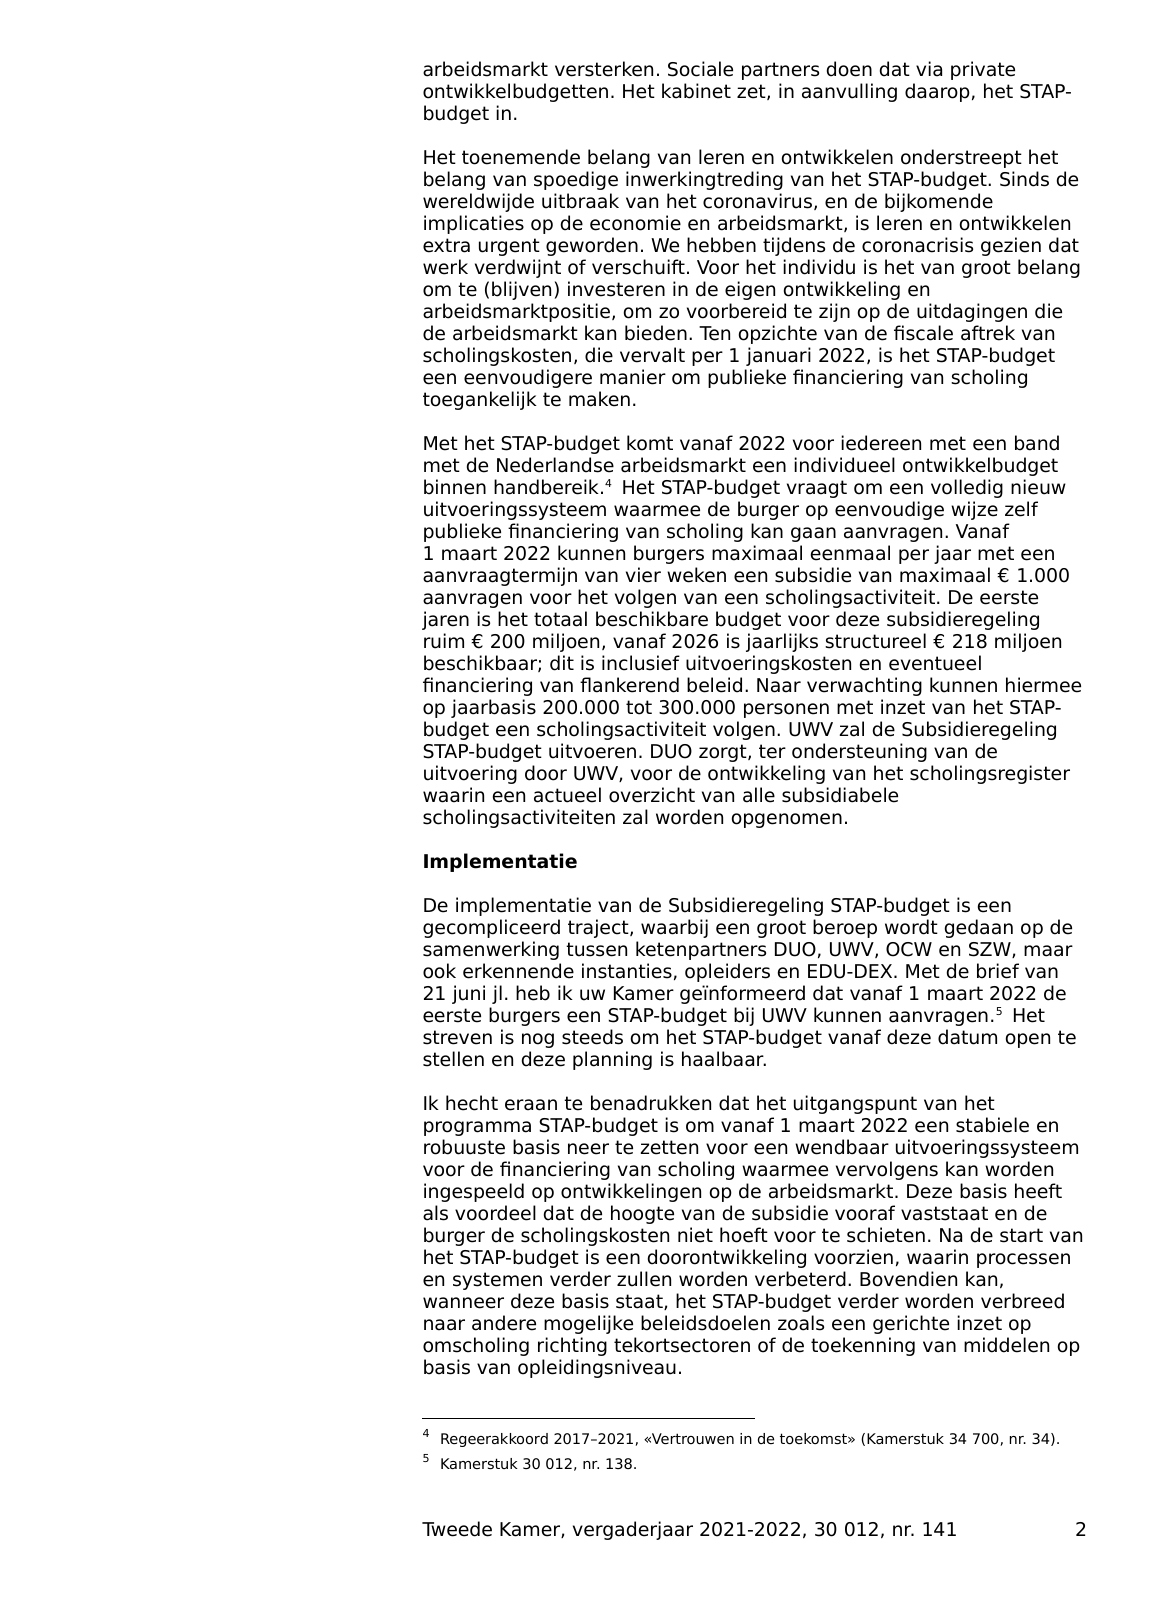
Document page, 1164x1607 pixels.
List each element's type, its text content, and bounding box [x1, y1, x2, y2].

text Ik hecht eraan te benadrukken dat het uitgangspunt van het programma STAP-budget is om vanaf 1 maart 2022 een stabiele en robuuste basis neer te zetten voor een wendbaar uitvoeringssysteem voor de financiering van scholing waarmee vervolgens kan worden ingespeeld op ontwikkelingen op de arbeidsmarkt. Deze basis heeft als voordeel dat de hoogte van de subsidie vooraf vaststaat en de burger de scholingskosten niet hoeft voor te schieten. Na de start van het STAP-budget is een doorontwikkeling voorzien, waarin processen en systemen verder zullen worden verbeterd. Bovendien kan, wanneer deze basis staat, het STAP-budget verder worden verbreed naar andere mogelijke beleidsdoelen zoals een gerichte inzet op omscholing richting tekortsectoren of de toekenning van middelen op basis van opleidingsniveau. [422, 1093, 1087, 1379]
text Regeerakkoord 2017–2021, «Vertrouwen in de toekomst» (Kamerstuk 34 700, nr. 34). [422, 1427, 1087, 1449]
text arbeidsmarkt versterken. Sociale partners doen dat via private ontwikkelbudgetten. Het kabinet zet, in aanvulling daarop, het STAP-budget in. [422, 59, 1087, 125]
text Kamerstuk 30 012, nr. 138. [422, 1452, 1087, 1474]
text Het toenemende belang van leren en ontwikkelen onderstreept het belang van spoedige inwerkingtreding van het STAP-budget. Sinds de wereldwijde uitbraak van het coronavirus, en de bijkomende implicaties op de economie en arbeidsmarkt, is leren en ontwikkelen extra urgent geworden. We hebben tijdens de coronacrisis gezien dat werk verdwijnt of verschuift. Voor het individu is het van groot belang om te (blijven) investeren in de eigen ontwikkeling en arbeidsmarktpositie, om zo voorbereid te zijn op de uitdagingen die de arbeidsmarkt kan bieden. Ten opzichte van de fiscale aftrek van scholingskosten, die vervalt per 1 januari 2022, is het STAP-budget een eenvoudigere manier om publieke financiering van scholing toegankelijk te maken. [422, 147, 1087, 411]
subtitle Implementatie [422, 851, 1087, 873]
text Met het STAP-budget komt vanaf 2022 voor iedereen met een band met de Nederlandse arbeidsmarkt een individueel ontwikkelbudget binnen handbereik. Het STAP-budget vraagt om een volledig nieuw uitvoeringssysteem waarmee de burger op eenvoudige wijze zelf publieke financiering van scholing kan gaan aanvragen. Vanaf 1 maart 2022 kunnen burgers maximaal eenmaal per jaar met een aanvraagtermijn van vier weken een subsidie van maximaal € 1.000 aanvragen voor het volgen van een scholingsactiviteit. De eerste jaren is het totaal beschikbare budget voor deze subsidieregeling ruim € 200 miljoen, vanaf 2026 is jaarlijks structureel € 218 miljoen beschikbaar; dit is inclusief uitvoeringskosten en eventueel financiering van flankerend beleid. Naar verwachting kunnen hiermee op jaarbasis 200.000 tot 300.000 personen met inzet van het STAP-budget een scholingsactiviteit volgen. UWV zal de Subsidieregeling STAP-budget uitvoeren. DUO zorgt, ter ondersteuning van de uitvoering door UWV, voor de ontwikkeling van het scholingsregister waarin een actueel overzicht van alle subsidiabele scholingsactiviteiten zal worden opgenomen. [422, 433, 1087, 829]
text De implementatie van de Subsidieregeling STAP-budget is een gecompliceerd traject, waarbij een groot beroep wordt gedaan op de samenwerking tussen ketenpartners DUO, UWV, OCW en SZW, maar ook erkennende instanties, opleiders en EDU-DEX. Met de brief van 21 juni jl. heb ik uw Kamer geïnformeerd dat vanaf 1 maart 2022 de eerste burgers een STAP-budget bij UWV kunnen aanvragen. Het streven is nog steeds om het STAP-budget vanaf deze datum open te stellen en deze planning is haalbaar. [422, 895, 1087, 1071]
